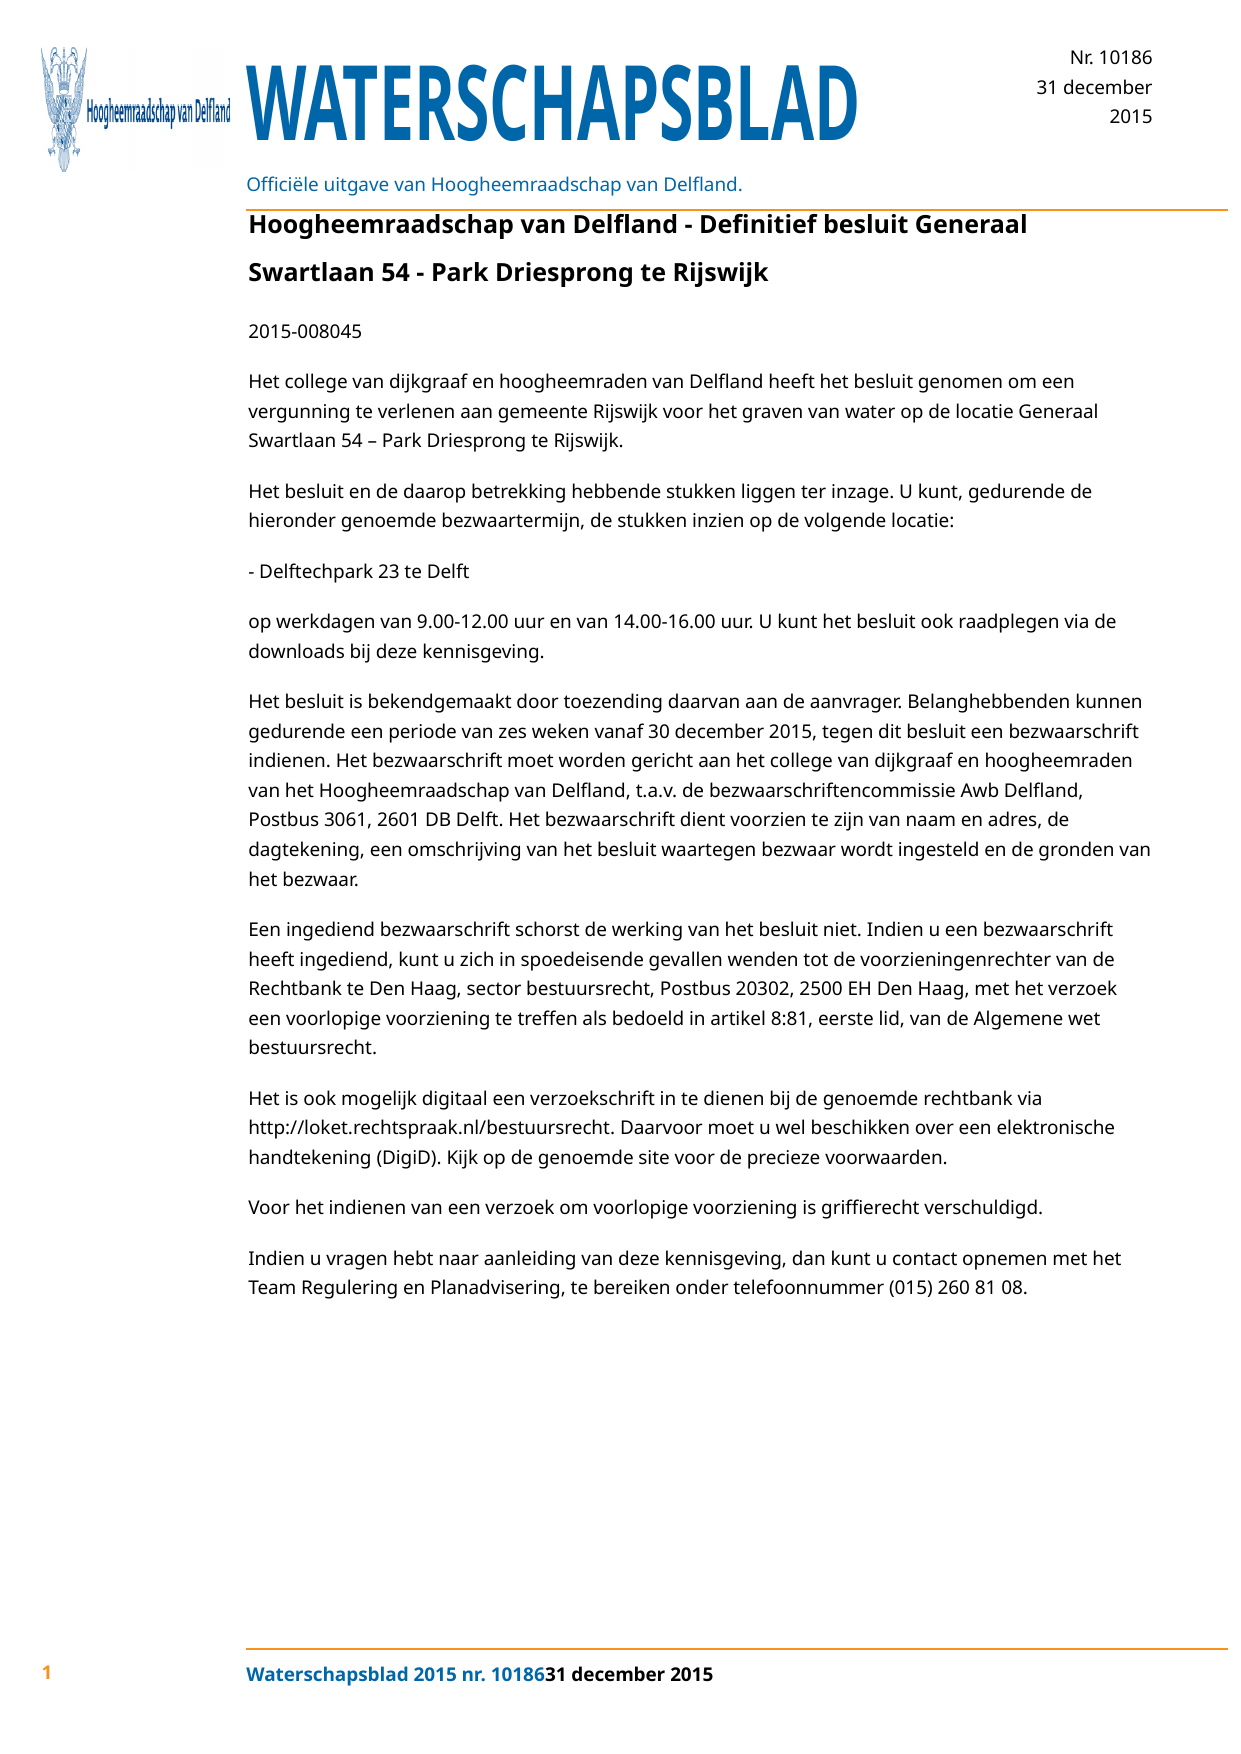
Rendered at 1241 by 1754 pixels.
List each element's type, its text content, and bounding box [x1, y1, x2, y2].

text Het besluit is bekendgemaakt door toezending daarvan aan de aanvrager. Belanghebbenden kunnen gedurende een periode van zes weken vanaf 30 december 2015, tegen dit besluit een bezwaarschrift indienen. Het bezwaarschrift moet worden gericht aan het college van dijkgraaf en hoogheemraden van het Hoogheemraadschap van Delfland, t.a.v. de bezwaarschriftencommissie Awb Delfland, Postbus 3061, 2601 DB Delft. Het bezwaarschrift dient voorzien te zijn van naam en adres, de dagtekening, een omschrijving van het besluit waartegen bezwaar wordt ingesteld en de gronden van het bezwaar. [248, 688, 1152, 892]
text 2015-008045 [248, 318, 1152, 344]
text Voor het indienen van een verzoek om voorlopige voorziening is griffierecht verschuldigd. [248, 1194, 1152, 1220]
text Het besluit en de daarop betrekking hebbende stukken liggen ter inzage. U kunt, gedurende de hieronder genoemde bezwaartermijn, de stukken inzien op de volgende locatie: [248, 478, 1152, 533]
picture [41, 47, 231, 172]
text Het college van dijkgraaf en hoogheemraden van Delfland heeft het besluit genomen om een vergunning te verlenen aan gemeente Rijswijk voor het graven van water op de locatie Generaal Swartlaan 54 – Park Driesprong te Rijswijk. [248, 368, 1152, 453]
text Het is ook mogelijk digitaal een verzoekschrift in te dienen bij de genoemde rechtbank via http://loket.rechtspraak.nl/bestuursrecht. Daarvoor moet u wel beschikken over een elektronische handtekening (DigiD). Kijk op de genoemde site voor de precieze voorwaarden. [248, 1085, 1152, 1170]
text Hoogheemraadschap van Delfland - Definitief besluit Generaal Swartlaan 54 - Park Driesprong te Rijswijk [248, 211, 1152, 288]
text - Delftechpark 23 te Delft [248, 558, 1152, 584]
text Een ingediend bezwaarschrift schorst de werking van het besluit niet. Indien u een bezwaarschrift heeft ingediend, kunt u zich in spoedeisende gevallen wenden tot de voorzieningenrechter van de Rechtbank te Den Haag, sector bestuursrecht, Postbus 20302, 2500 EH Den Haag, met het verzoek een voorlopige voorziening te treffen als bedoeld in artikel 8:81, eerste lid, van de Algemene wet bestuursrecht. [248, 916, 1152, 1060]
text op werkdagen van 9.00-12.00 uur en van 14.00-16.00 uur. U kunt het besluit ook raadplegen via de downloads bij deze kennisgeving. [248, 608, 1152, 664]
text Indien u vragen hebt naar aanleiding van deze kennisgeving, dan kunt u contact opnemen met het Team Regulering en Planadvisering, te bereiken onder telefoonnummer (015) 260 81 08. [248, 1245, 1152, 1300]
